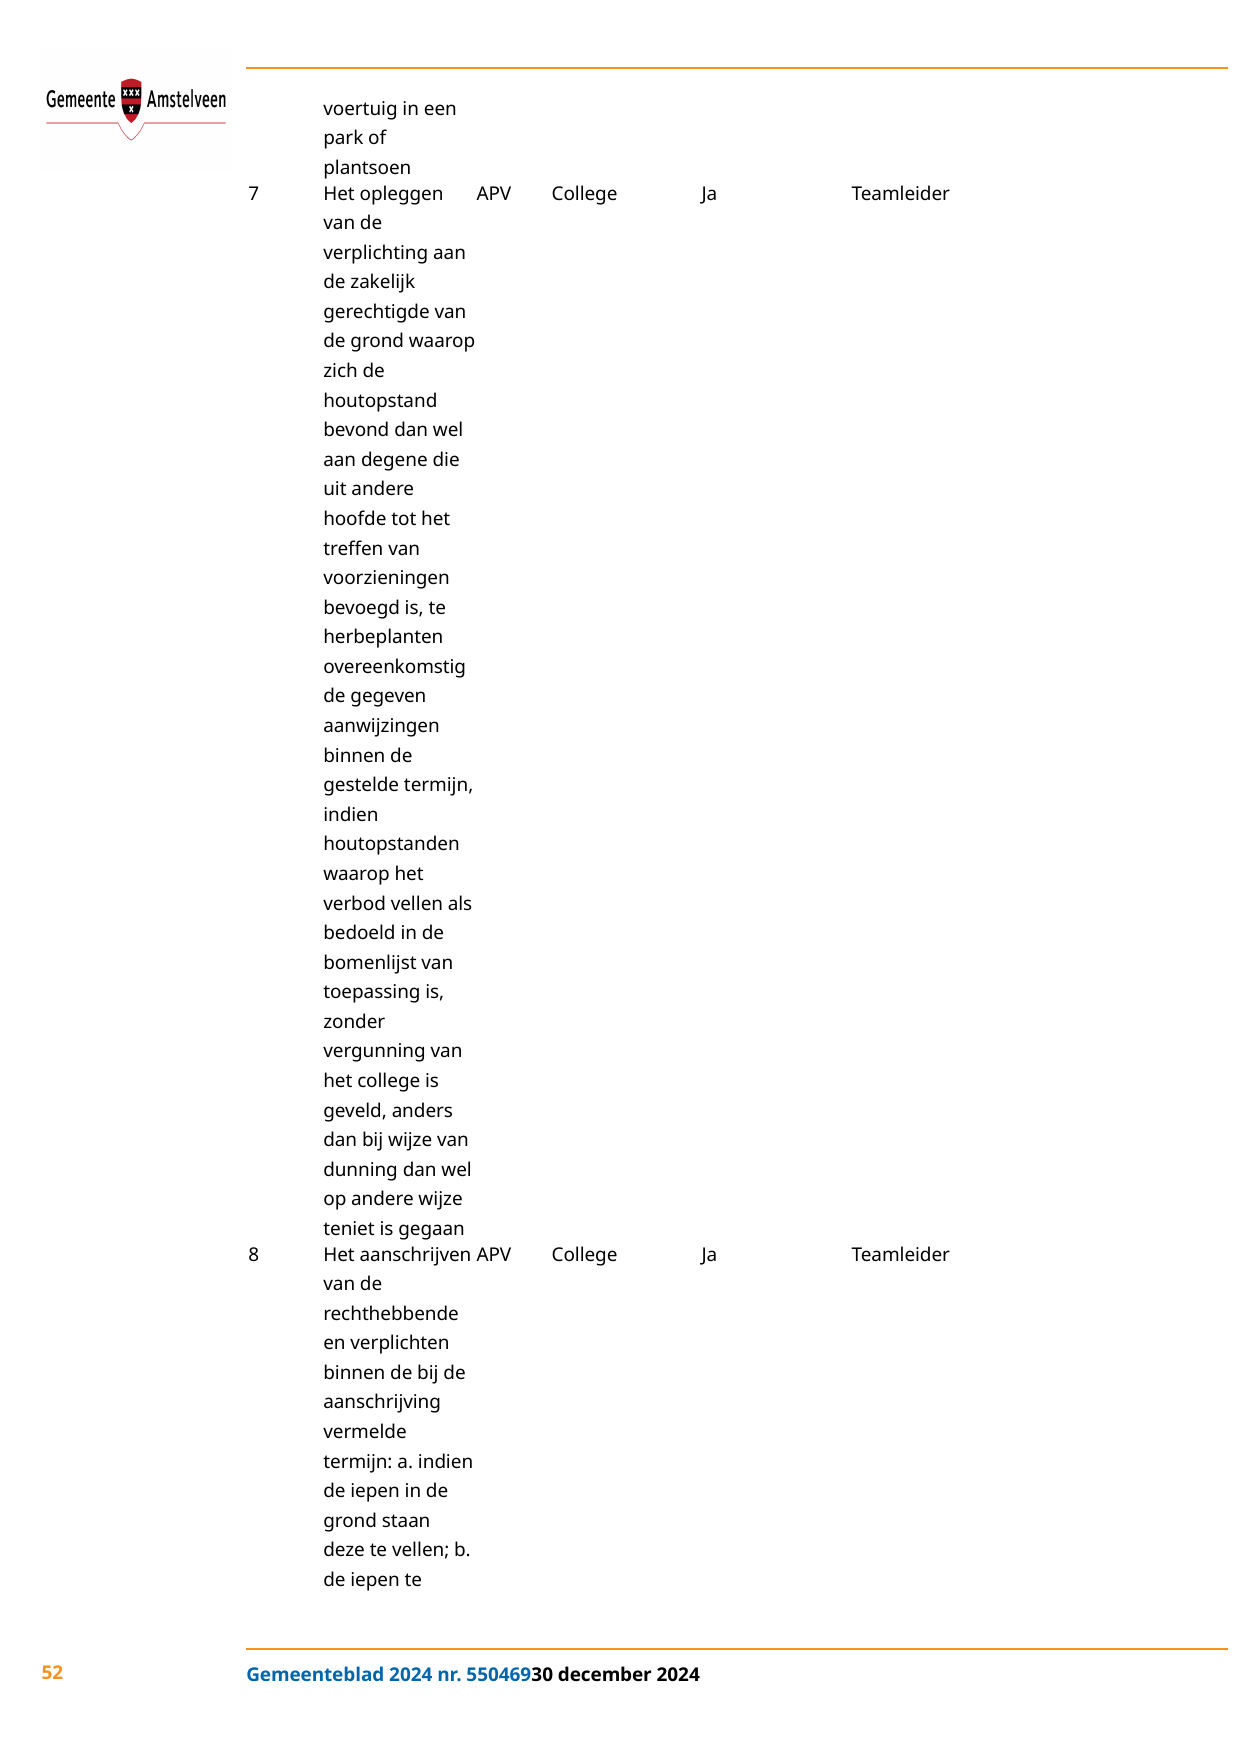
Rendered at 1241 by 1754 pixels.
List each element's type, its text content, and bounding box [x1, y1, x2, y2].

table_cell voertuig in een park of plantsoen [323, 95, 476, 180]
table_cell Ja [701, 1241, 851, 1592]
table_cell 7 [248, 180, 323, 1241]
table_cell [851, 95, 1076, 180]
table_cell [476, 95, 551, 180]
picture [41, 47, 231, 172]
table_cell College [551, 180, 701, 1241]
table_cell [551, 95, 701, 180]
table_cell Het aanschrijven van de rechthebbende en verplichten binnen de bij de aanschrijving vermelde termijn: a. indien de iepen in de grond staan deze te vellen; b. de iepen te [323, 1241, 476, 1592]
table_cell [701, 95, 851, 180]
table_cell Ja [701, 180, 851, 1241]
table_cell Teamleider [851, 180, 1076, 1241]
table_cell APV [476, 1241, 551, 1592]
table_cell College [551, 1241, 701, 1592]
table_cell [1076, 95, 1152, 180]
table_cell Het opleggen van de verplichting aan de zakelijk gerechtigde van de grond waarop zich de houtopstand bevond dan wel aan degene die uit andere hoofde tot het treffen van voorzieningen bevoegd is, te herbeplanten overeenkomstig de gegeven aanwijzingen binnen de gestelde termijn, indien houtopstanden waarop het verbod vellen als bedoeld in de bomenlijst van toepassing is, zonder vergunning van het college is geveld, anders dan bij wijze van dunning dan wel op andere wijze teniet is gegaan [323, 180, 476, 1241]
table_cell 8 [248, 1241, 323, 1592]
table_cell [248, 95, 323, 180]
table_cell [1076, 180, 1152, 1241]
table_cell APV [476, 180, 551, 1241]
table_cell Teamleider [851, 1241, 1076, 1592]
table_cell [1076, 1241, 1152, 1592]
